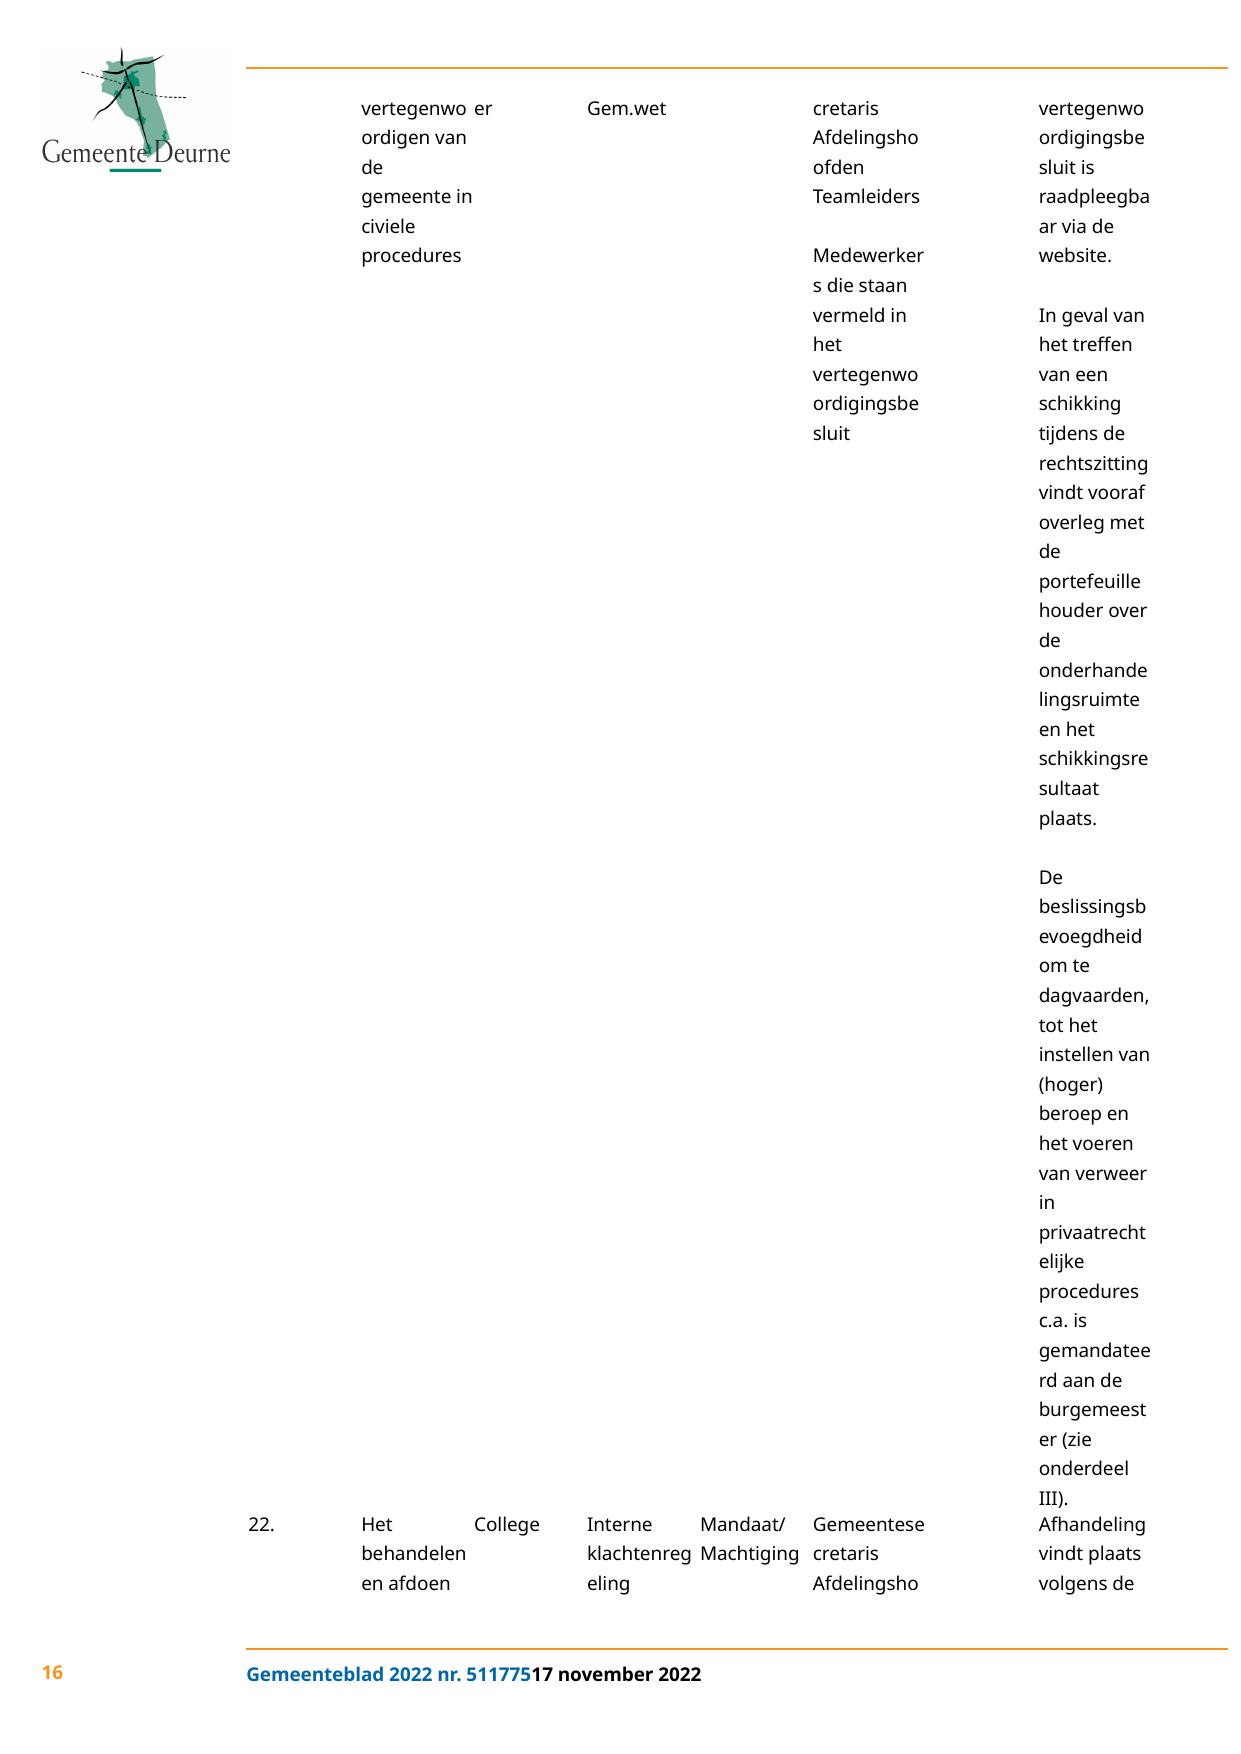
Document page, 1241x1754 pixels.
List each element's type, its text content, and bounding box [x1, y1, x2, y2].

table_cell er [474, 95, 587, 1511]
table_cell [248, 1511, 361, 1596]
table_cell Gem.wet [587, 95, 700, 1511]
table_cell [700, 95, 813, 1511]
table_cell Interne klachtenregeling [587, 1511, 700, 1596]
table_cell Gemeentesecretaris Afdelingsho [813, 1511, 926, 1596]
picture [41, 47, 231, 172]
table_cell [926, 1511, 1038, 1596]
table_cell Afhandeling vindt plaats volgens de [1039, 1511, 1152, 1596]
table_cell vertegenwoordigen van de gemeente in civiele procedures [361, 95, 474, 1511]
table_cell vertegenwoordigingsbesluit is raadpleegbaar via de website. In geval van het treffen van een schikking tijdens de rechtszitting vindt vooraf overleg met de portefeuillehouder over de onderhandelingsruimte en het schikkingsresultaat plaats. De beslissingsbevoegdheid om te dagvaarden, tot het instellen van (hoger) beroep en het voeren van verweer in privaatrechtelijke procedures c.a. is gemandateerd aan de burgemeester (zie onderdeel III). [1039, 95, 1152, 1511]
table_cell Het behandelen en afdoen [361, 1511, 474, 1596]
table_cell cretaris Afdelingshoofden Teamleiders Medewerkers die staan vermeld in het vertegenwoordigingsbesluit [813, 95, 926, 1511]
table_cell [926, 95, 1038, 1511]
table_cell Mandaat/ Machtiging [700, 1511, 813, 1596]
table_cell [248, 95, 361, 1511]
table_cell College [474, 1511, 587, 1596]
